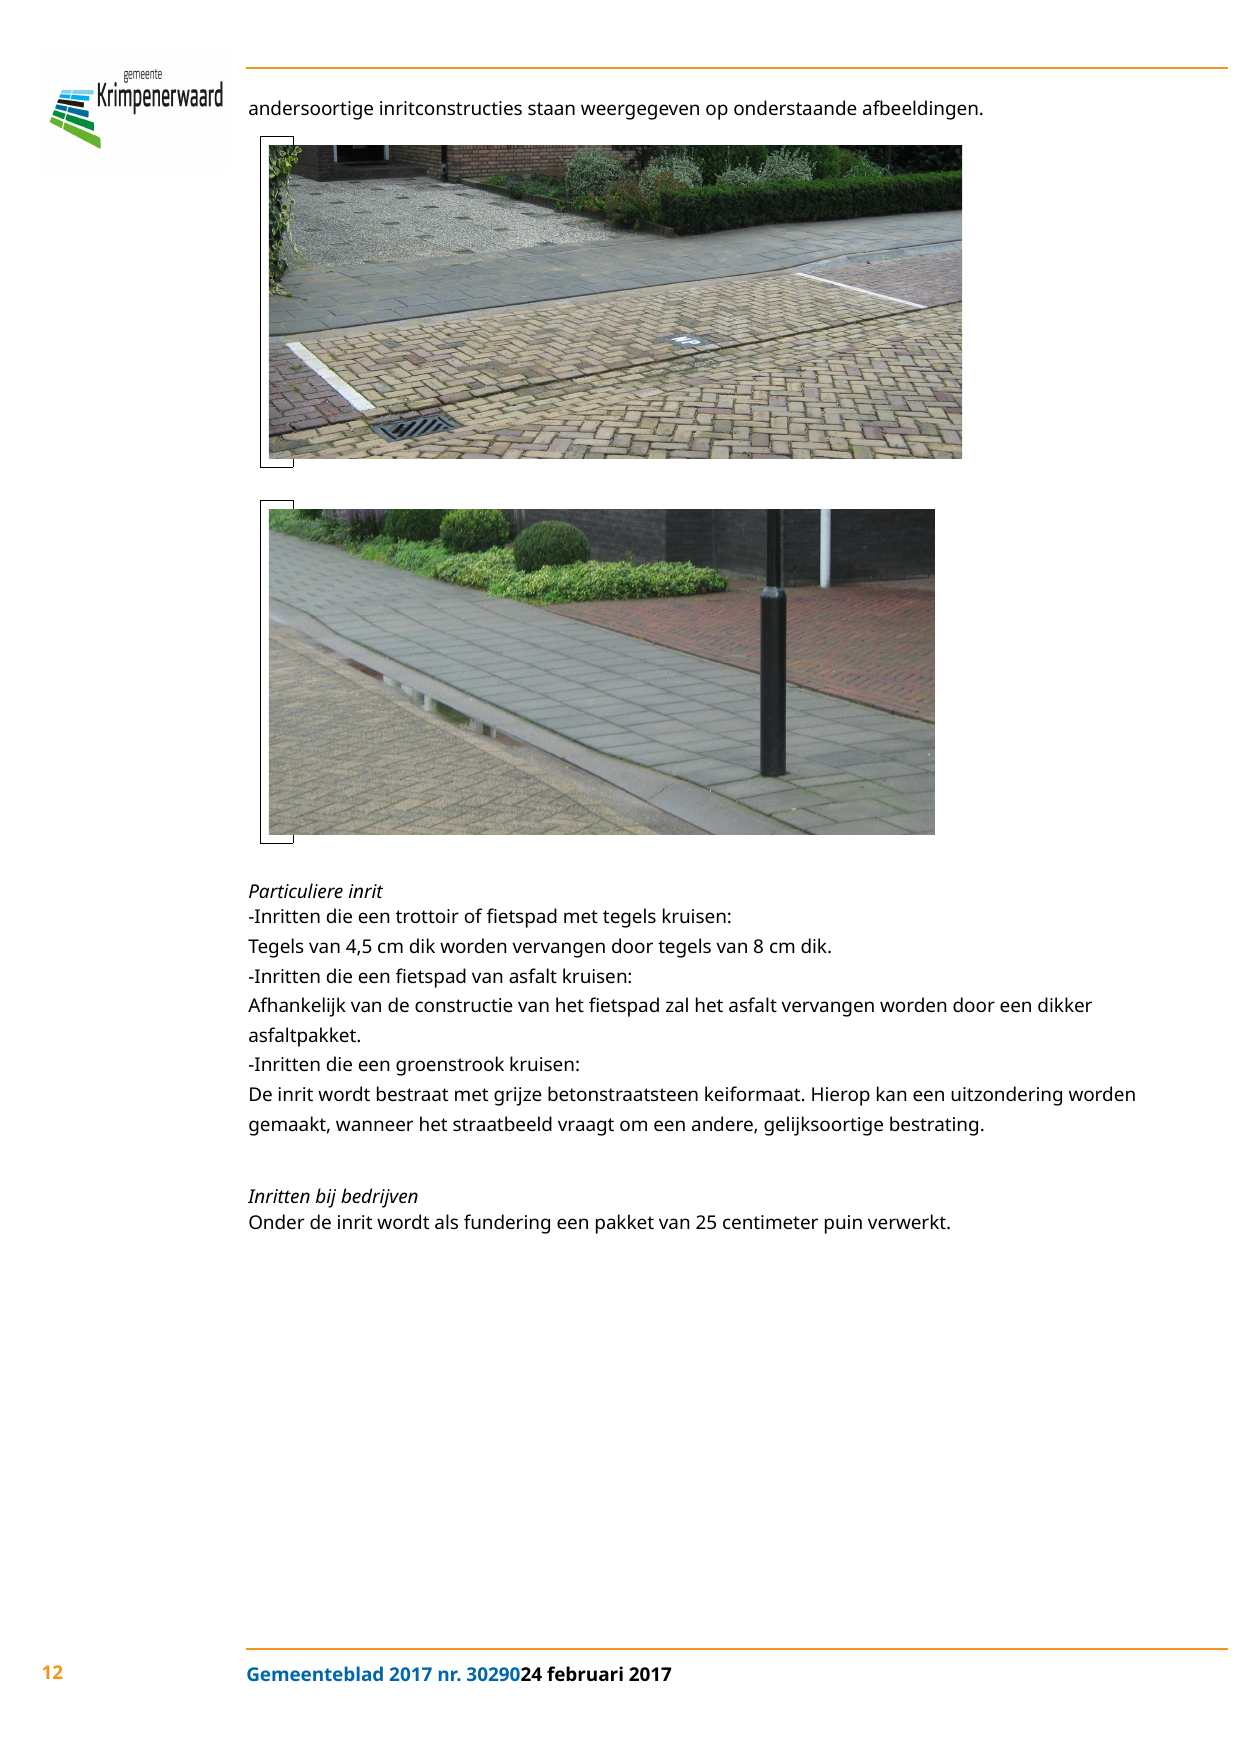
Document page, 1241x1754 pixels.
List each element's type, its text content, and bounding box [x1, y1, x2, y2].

picture [268, 145, 963, 459]
text Inritten bij bedrijven [248, 1183, 1152, 1209]
text andersoortige inritconstructies staan weergegeven op onderstaande afbeeldingen. [248, 95, 1152, 121]
text -Inritten die een fietspad van asfalt kruisen: [248, 963, 1152, 989]
text De inrit wordt bestraat met grijze betonstraatsteen keiformaat. Hierop kan een uitzondering worden gemaakt, wanneer het straatbeeld vraagt om een andere, gelijksoortige bestrating. [248, 1081, 1152, 1137]
picture [268, 509, 935, 835]
picture [41, 47, 231, 172]
text -Inritten die een trottoir of fietspad met tegels kruisen: [248, 904, 1152, 929]
text Onder de inrit wordt als fundering een pakket van 25 centimeter puin verwerkt. [248, 1209, 1152, 1235]
text Particuliere inrit [248, 878, 1152, 904]
text Afhankelijk van de constructie van het fietspad zal het asfalt vervangen worden door een dikker asfaltpakket. [248, 992, 1152, 1048]
text Tegels van 4,5 cm dik worden vervangen door tegels van 8 cm dik. [248, 933, 1152, 959]
text -Inritten die een groenstrook kruisen: [248, 1052, 1152, 1077]
